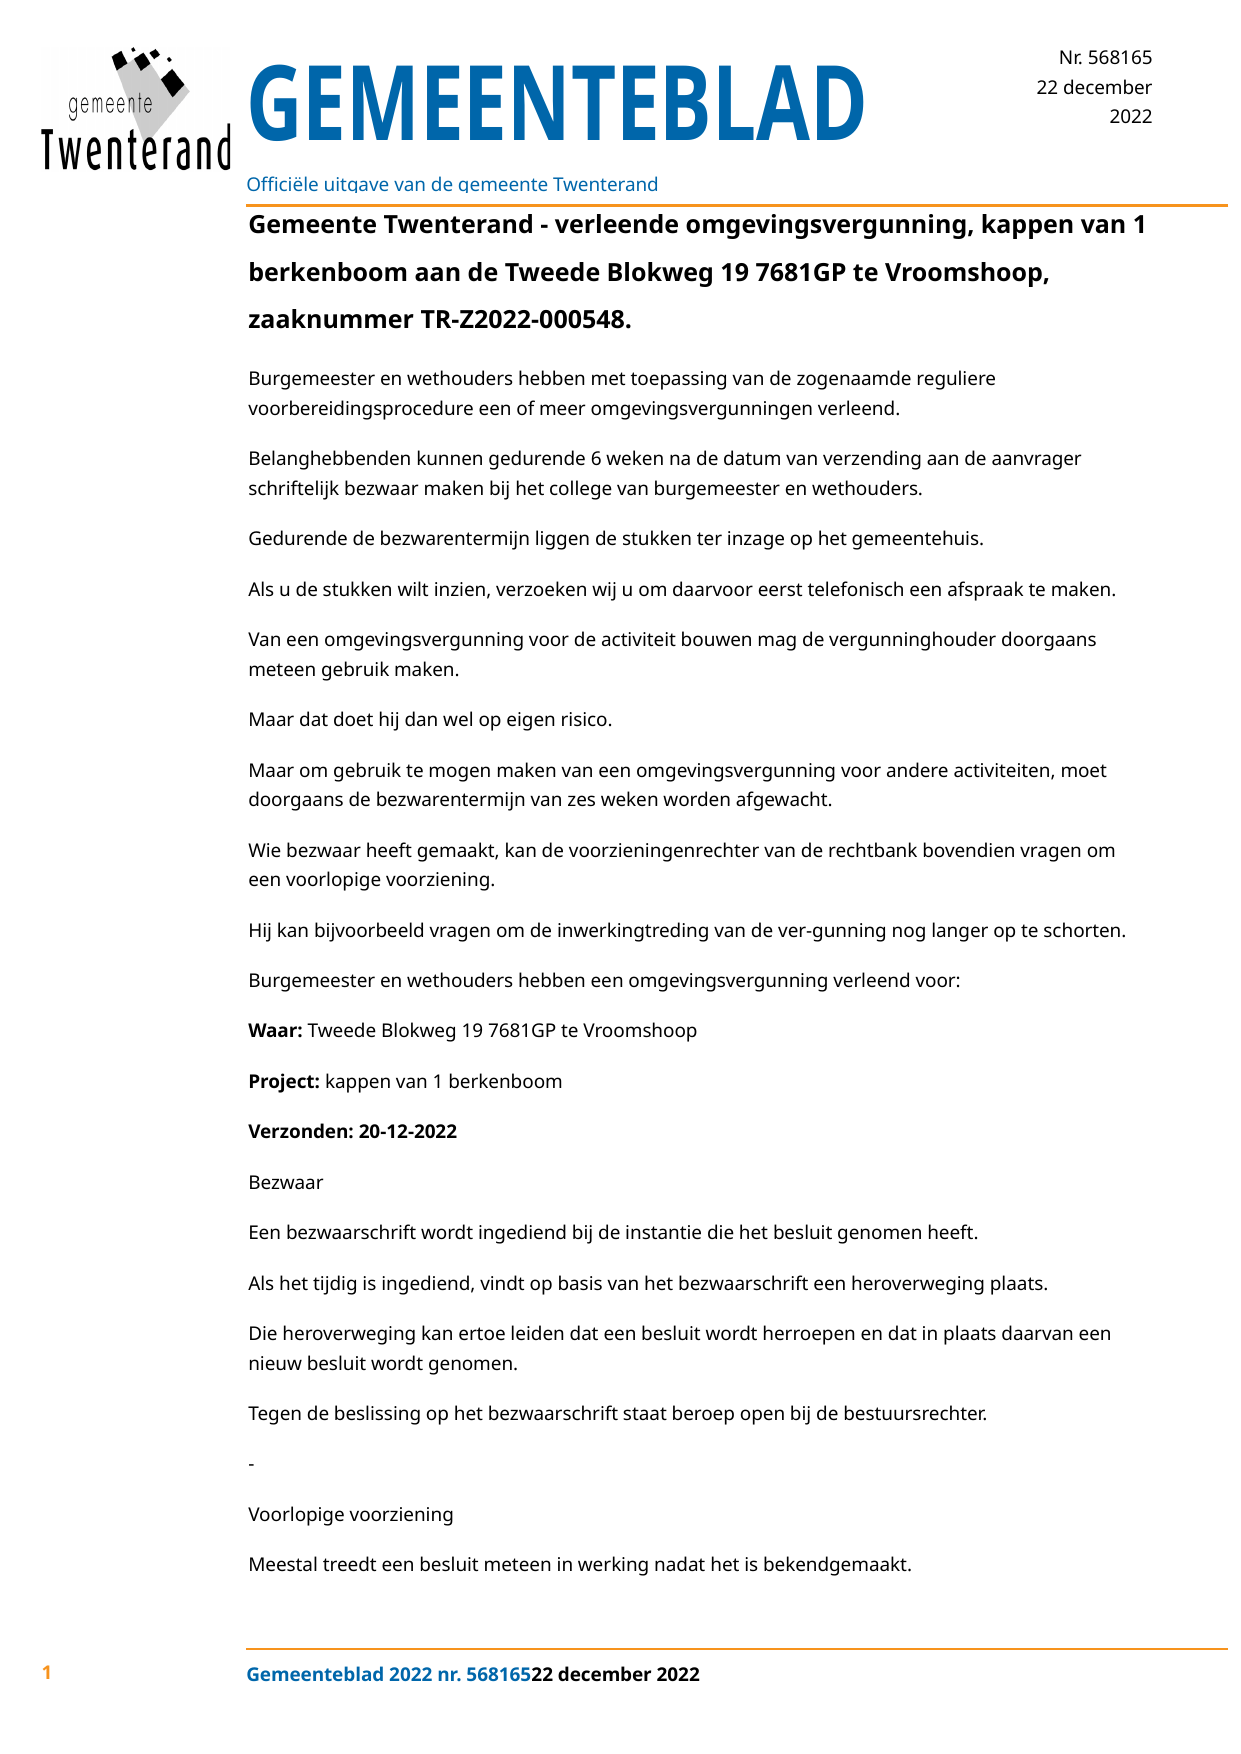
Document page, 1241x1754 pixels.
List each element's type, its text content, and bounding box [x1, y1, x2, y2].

text Belanghebbenden kunnen gedurende 6 weken na de datum van verzending aan de aanvrager schriftelijk bezwaar maken bij het college van burgemeester en wethouders. [248, 446, 1152, 501]
text Burgemeester en wethouders hebben een omgevingsvergunning verleend voor: [248, 967, 1152, 993]
text Een bezwaarschrift wordt ingediend bij de instantie die het besluit genomen heeft. [248, 1219, 1152, 1245]
text Maar dat doet hij dan wel op eigen risico. [248, 706, 1152, 732]
text Die heroverweging kan ertoe leiden dat een besluit wordt herroepen en dat in plaats daarvan een nieuw besluit wordt genomen. [248, 1320, 1152, 1375]
text Voorlopige voorziening [248, 1501, 1152, 1527]
text Bezwaar [248, 1169, 1152, 1194]
text Hij kan bijvoorbeeld vragen om de inwerkingtreding van de ver-gunning nog langer op te schorten. [248, 917, 1152, 942]
picture [41, 47, 231, 172]
text Van een omgevingsvergunning voor de activiteit bouwen mag de vergunninghouder doorgaans meteen gebruik maken. [248, 626, 1152, 682]
text - [248, 1451, 1152, 1476]
text Verzonden: 20-12-2022 [248, 1118, 1152, 1144]
text Wie bezwaar heeft gemaakt, kan de voorzieningenrechter van de rechtbank bovendien vragen om een voorlopige voorziening. [248, 837, 1152, 892]
text Project: kappen van 1 berkenboom [248, 1068, 1152, 1094]
text Als u de stukken wilt inzien, verzoeken wij u om daarvoor eerst telefonisch een afspraak te maken. [248, 576, 1152, 602]
text Gedurende de bezwarentermijn liggen de stukken ter inzage op het gemeentehuis. [248, 526, 1152, 551]
text Waar: Tweede Blokweg 19 7681GP te Vroomshoop [248, 1018, 1152, 1043]
text Gemeente Twenterand - verleende omgevingsvergunning, kappen van 1 berkenboom aan de Tweede Blokweg 19 7681GP te Vroomshoop, zaaknummer TR-Z2022-000548. [248, 207, 1152, 336]
text Meestal treedt een besluit meteen in werking nadat het is bekendgemaakt. [248, 1551, 1152, 1577]
text Maar om gebruik te mogen maken van een omgevingsvergunning voor andere activiteiten, moet doorgaans de bezwarentermijn van zes weken worden afgewacht. [248, 757, 1152, 812]
text Burgemeester en wethouders hebben met toepassing van de zogenaamde reguliere voorbereidingsprocedure een of meer omgevingsvergunningen verleend. [248, 366, 1152, 421]
text Als het tijdig is ingediend, vindt op basis van het bezwaarschrift een heroverweging plaats. [248, 1270, 1152, 1295]
text Tegen de beslissing op het bezwaarschrift staat beroep open bij de bestuursrechter. [248, 1400, 1152, 1426]
